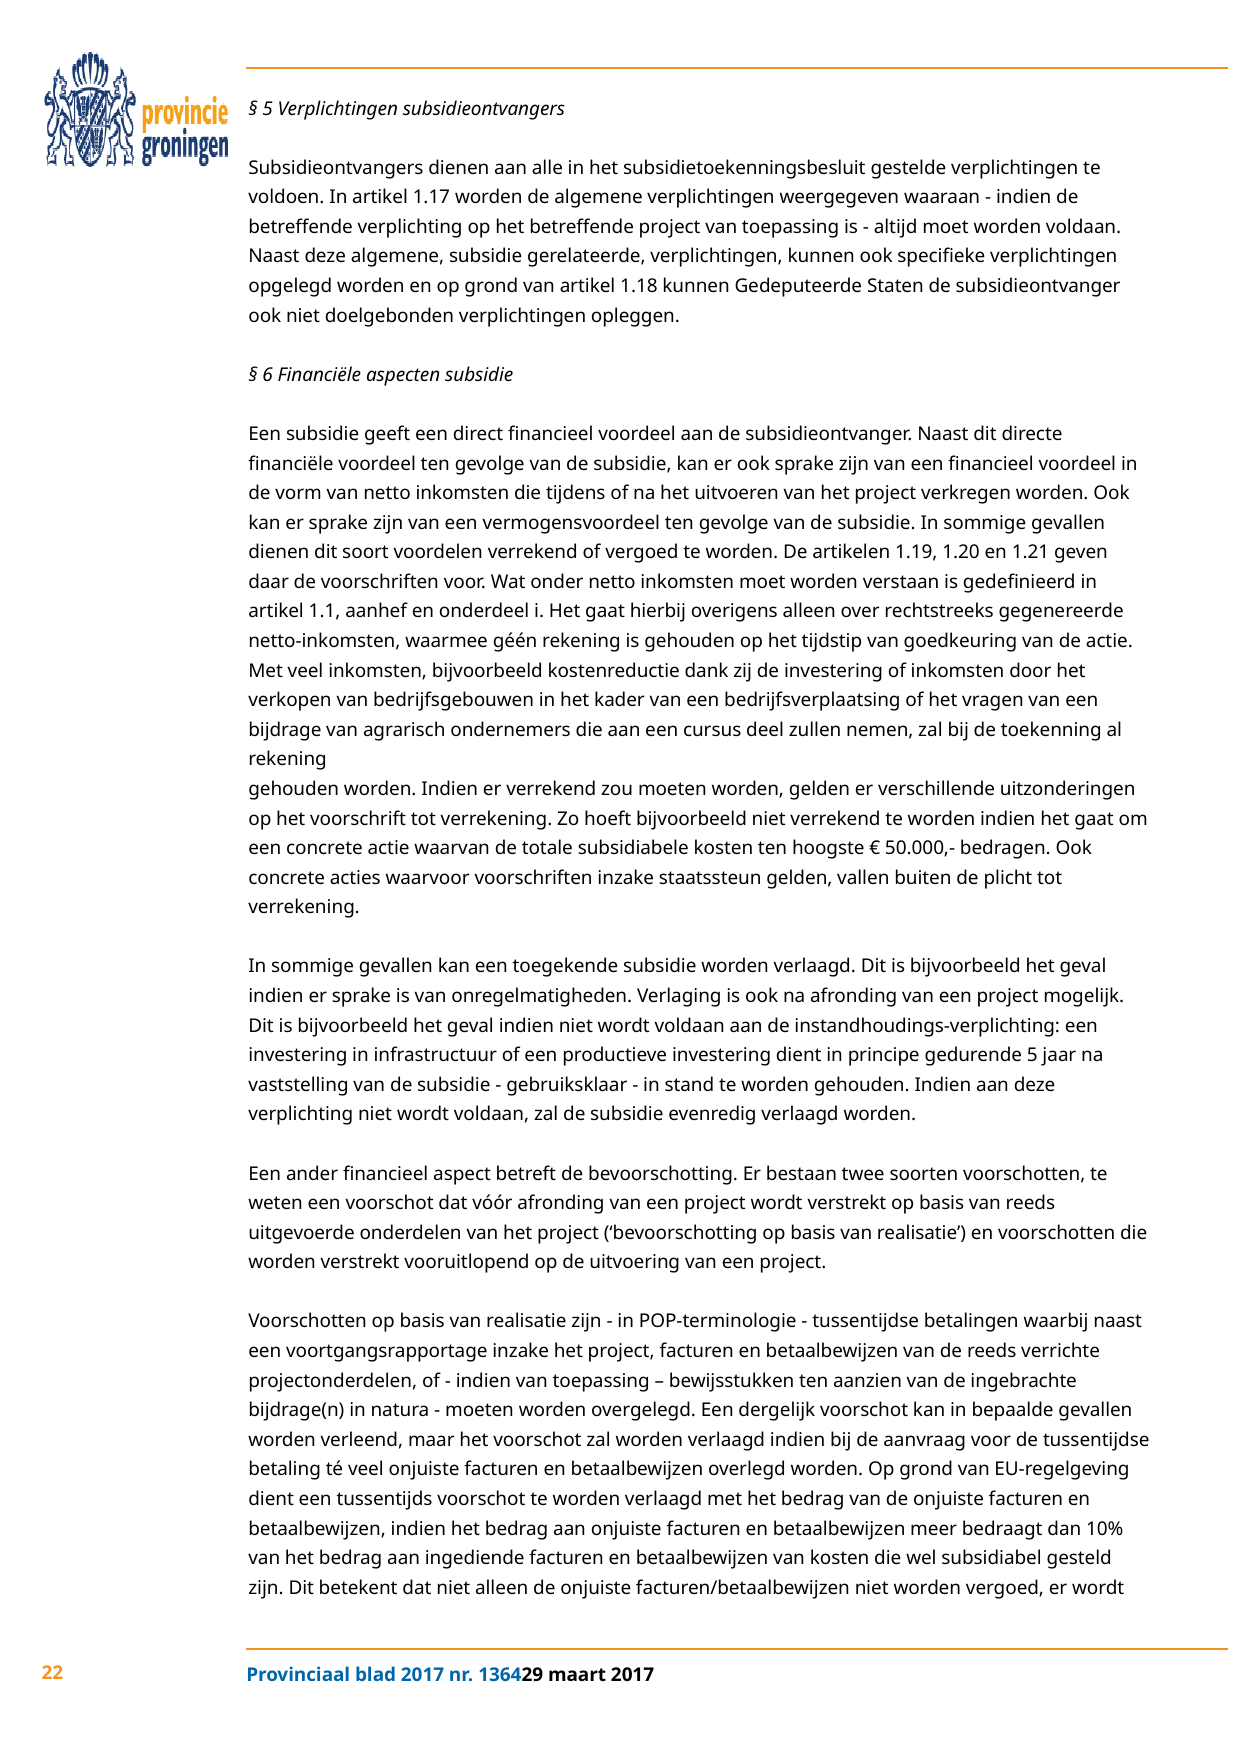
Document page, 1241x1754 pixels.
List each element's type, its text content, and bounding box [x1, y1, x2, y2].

text Subsidieontvangers dienen aan alle in het subsidietoekenningsbesluit gestelde verplichtingen te voldoen. In artikel 1.17 worden de algemene verplichtingen weergegeven waaraan - indien de betreffende verplichting op het betreffende project van toepassing is - altijd moet worden voldaan. Naast deze algemene, subsidie gerelateerde, verplichtingen, kunnen ook specifieke verplichtingen opgelegd worden en op grond van artikel 1.18 kunnen Gedeputeerde Staten de subsidieontvanger ook niet doelgebonden verplichtingen opleggen. [248, 154, 1152, 328]
text In sommige gevallen kan een toegekende subsidie worden verlaagd. Dit is bijvoorbeeld het geval indien er sprake is van onregelmatigheden. Verlaging is ook na afronding van een project mogelijk. Dit is bijvoorbeeld het geval indien niet wordt voldaan aan de instandhoudings-verplichting: een investering in infrastructuur of een productieve investering dient in principe gedurende 5 jaar na vaststelling van de subsidie - gebruiksklaar - in stand te worden gehouden. Indien aan deze verplichting niet wordt voldaan, zal de subsidie evenredig verlaagd worden. [248, 953, 1152, 1126]
text Een ander financieel aspect betreft de bevoorschotting. Er bestaan twee soorten voorschotten, te weten een voorschot dat vóór afronding van een project wordt verstrekt op basis van reeds uitgevoerde onderdelen van het project (‘bevoorschotting op basis van realisatie’) en voorschotten die worden verstrekt vooruitlopend op de uitvoering van een project. [248, 1160, 1152, 1274]
text Voorschotten op basis van realisatie zijn - in POP-terminologie - tussentijdse betalingen waarbij naast een voortgangsrapportage inzake het project, facturen en betaalbewijzen van de reeds verrichte projectonderdelen, of - indien van toepassing – bewijsstukken ten aanzien van de ingebrachte bijdrage(n) in natura - moeten worden overgelegd. Een dergelijk voorschot kan in bepaalde gevallen worden verleend, maar het voorschot zal worden verlaagd indien bij de aanvraag voor de tussentijdse betaling té veel onjuiste facturen en betaalbewijzen overlegd worden. Op grond van EU-regelgeving dient een tussentijds voorschot te worden verlaagd met het bedrag van de onjuiste facturen en betaalbewijzen, indien het bedrag aan onjuiste facturen en betaalbewijzen meer bedraagt dan 10% van het bedrag aan ingediende facturen en betaalbewijzen van kosten die wel subsidiabel gesteld zijn. Dit betekent dat niet alleen de onjuiste facturen/betaalbewijzen niet worden vergoed, er wordt [248, 1308, 1152, 1600]
text § 6 Financiële aspecten subsidie [248, 361, 1152, 387]
text § 5 Verplichtingen subsidieontvangers [248, 95, 1152, 121]
text gehouden worden. Indien er verrekend zou moeten worden, gelden er verschillende uitzonderingen op het voorschrift tot verrekening. Zo hoeft bijvoorbeeld niet verrekend te worden indien het gaat om een concrete actie waarvan de totale subsidiabele kosten ten hoogste € 50.000,- bedragen. Ook concrete acties waarvoor voorschriften inzake staatssteun gelden, vallen buiten de plicht tot verrekening. [248, 775, 1152, 919]
picture [41, 47, 231, 172]
text Een subsidie geeft een direct financieel voordeel aan de subsidieontvanger. Naast dit directe financiële voordeel ten gevolge van de subsidie, kan er ook sprake zijn van een financieel voordeel in de vorm van netto inkomsten die tijdens of na het uitvoeren van het project verkregen worden. Ook kan er sprake zijn van een vermogensvoordeel ten gevolge van de subsidie. In sommige gevallen dienen dit soort voordelen verrekend of vergoed te worden. De artikelen 1.19, 1.20 en 1.21 geven daar de voorschriften voor. Wat onder netto inkomsten moet worden verstaan is gedefinieerd in artikel 1.1, aanhef en onderdeel i. Het gaat hierbij overigens alleen over rechtstreeks gegenereerde netto-inkomsten, waarmee géén rekening is gehouden op het tijdstip van goedkeuring van de actie. Met veel inkomsten, bijvoorbeeld kostenreductie dank zij de investering of inkomsten door het verkopen van bedrijfsgebouwen in het kader van een bedrijfsverplaatsing of het vragen van een bijdrage van agrarisch ondernemers die aan een cursus deel zullen nemen, zal bij de toekenning al rekening [248, 420, 1152, 771]
